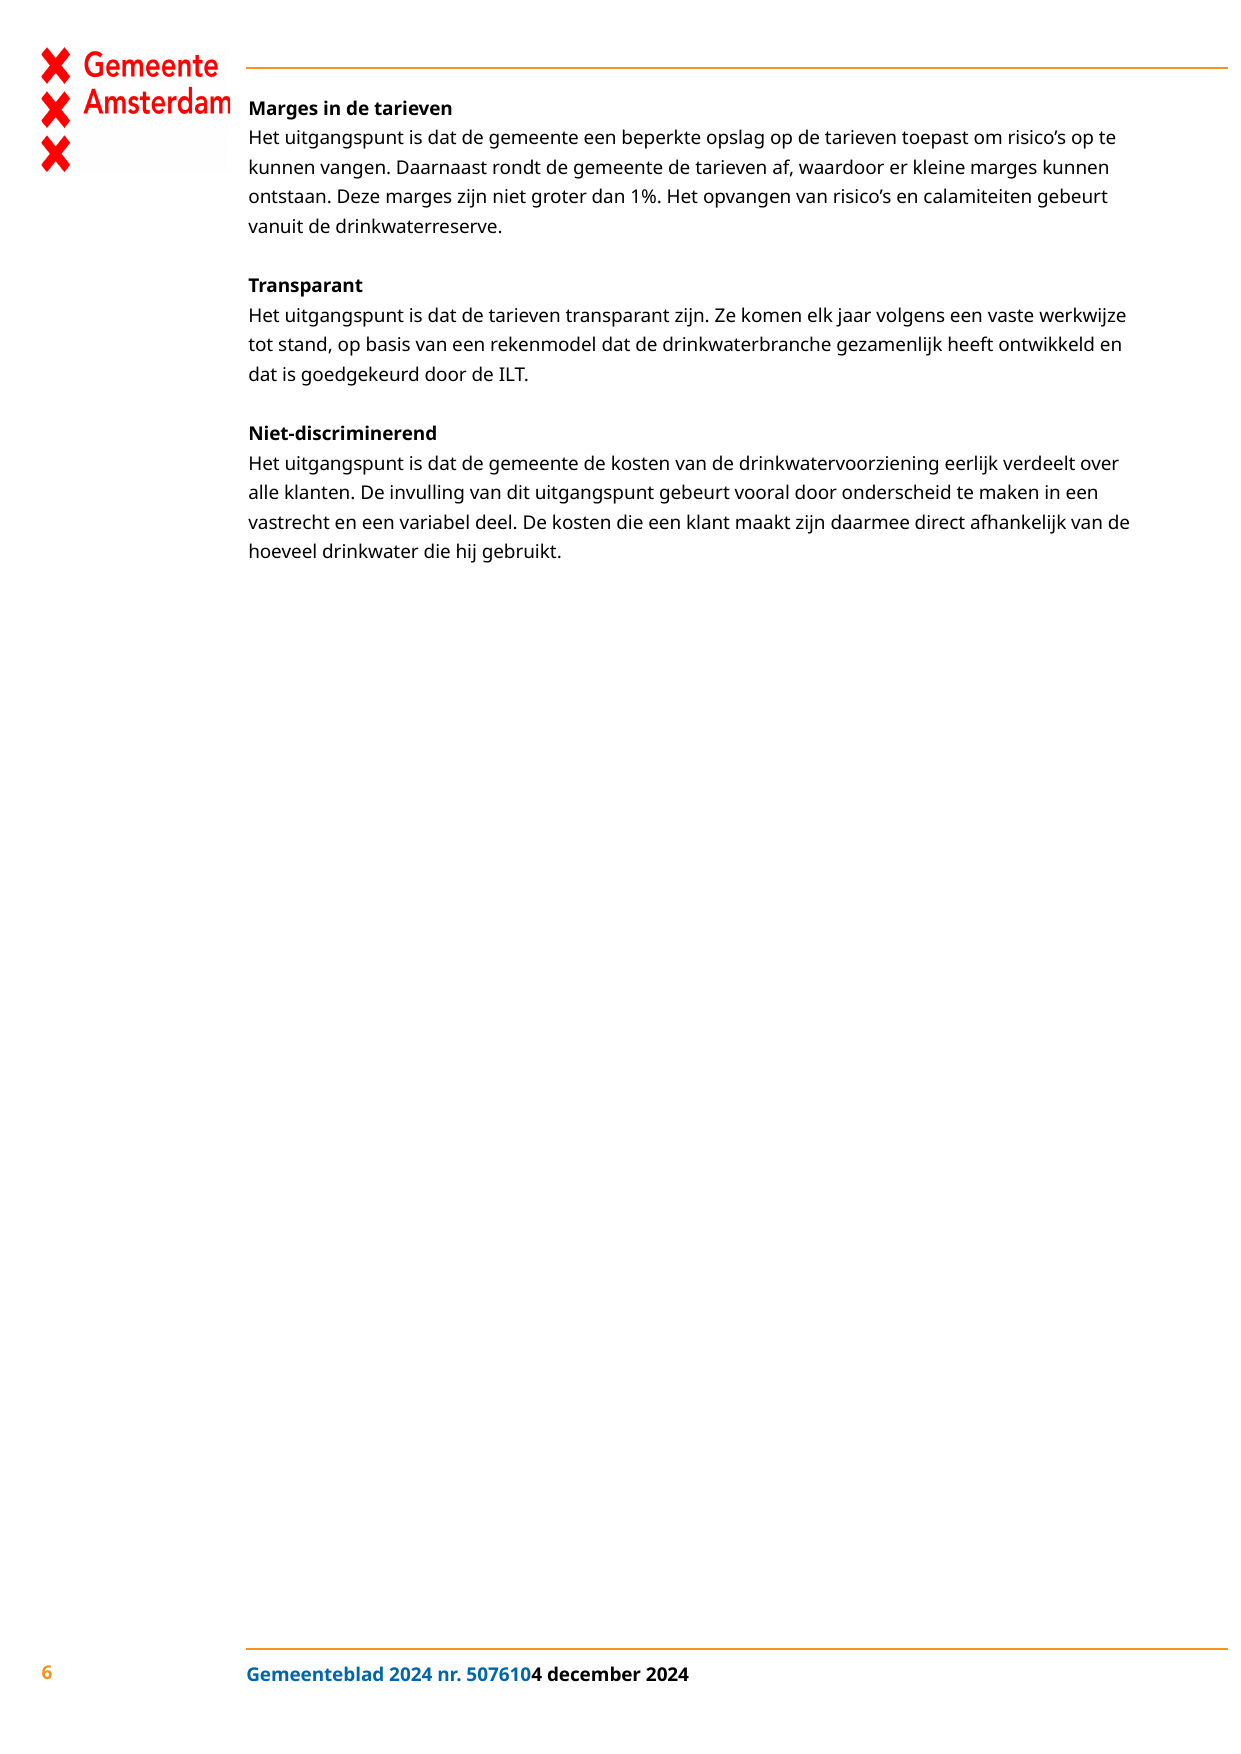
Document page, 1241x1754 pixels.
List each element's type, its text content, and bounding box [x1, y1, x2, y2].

text Transparant [248, 272, 1152, 298]
text Het uitgangspunt is dat de tarieven transparant zijn. Ze komen elk jaar volgens een vaste werkwijze tot stand, op basis van een rekenmodel dat de drinkwaterbranche gezamenlijk heeft ontwikkeld en dat is goedgekeurd door de ILT. [248, 302, 1152, 387]
text Het uitgangspunt is dat de gemeente een beperkte opslag op de tarieven toepast om risico’s op te kunnen vangen. Daarnaast rondt de gemeente de tarieven af, waardoor er kleine marges kunnen ontstaan. Deze marges zijn niet groter dan 1%. Het opvangen van risico’s en calamiteiten gebeurt vanuit de drinkwaterreserve. [248, 124, 1152, 239]
text Niet-discriminerend [248, 420, 1152, 446]
picture [41, 47, 231, 172]
text Marges in de tarieven [248, 95, 1152, 121]
text Het uitgangspunt is dat de gemeente de kosten van de drinkwatervoorziening eerlijk verdeelt over alle klanten. De invulling van dit uitgangspunt gebeurt vooral door onderscheid te maken in een vastrecht en een variabel deel. De kosten die een klant maakt zijn daarmee direct afhankelijk van de hoeveel drinkwater die hij gebruikt. [248, 450, 1152, 564]
